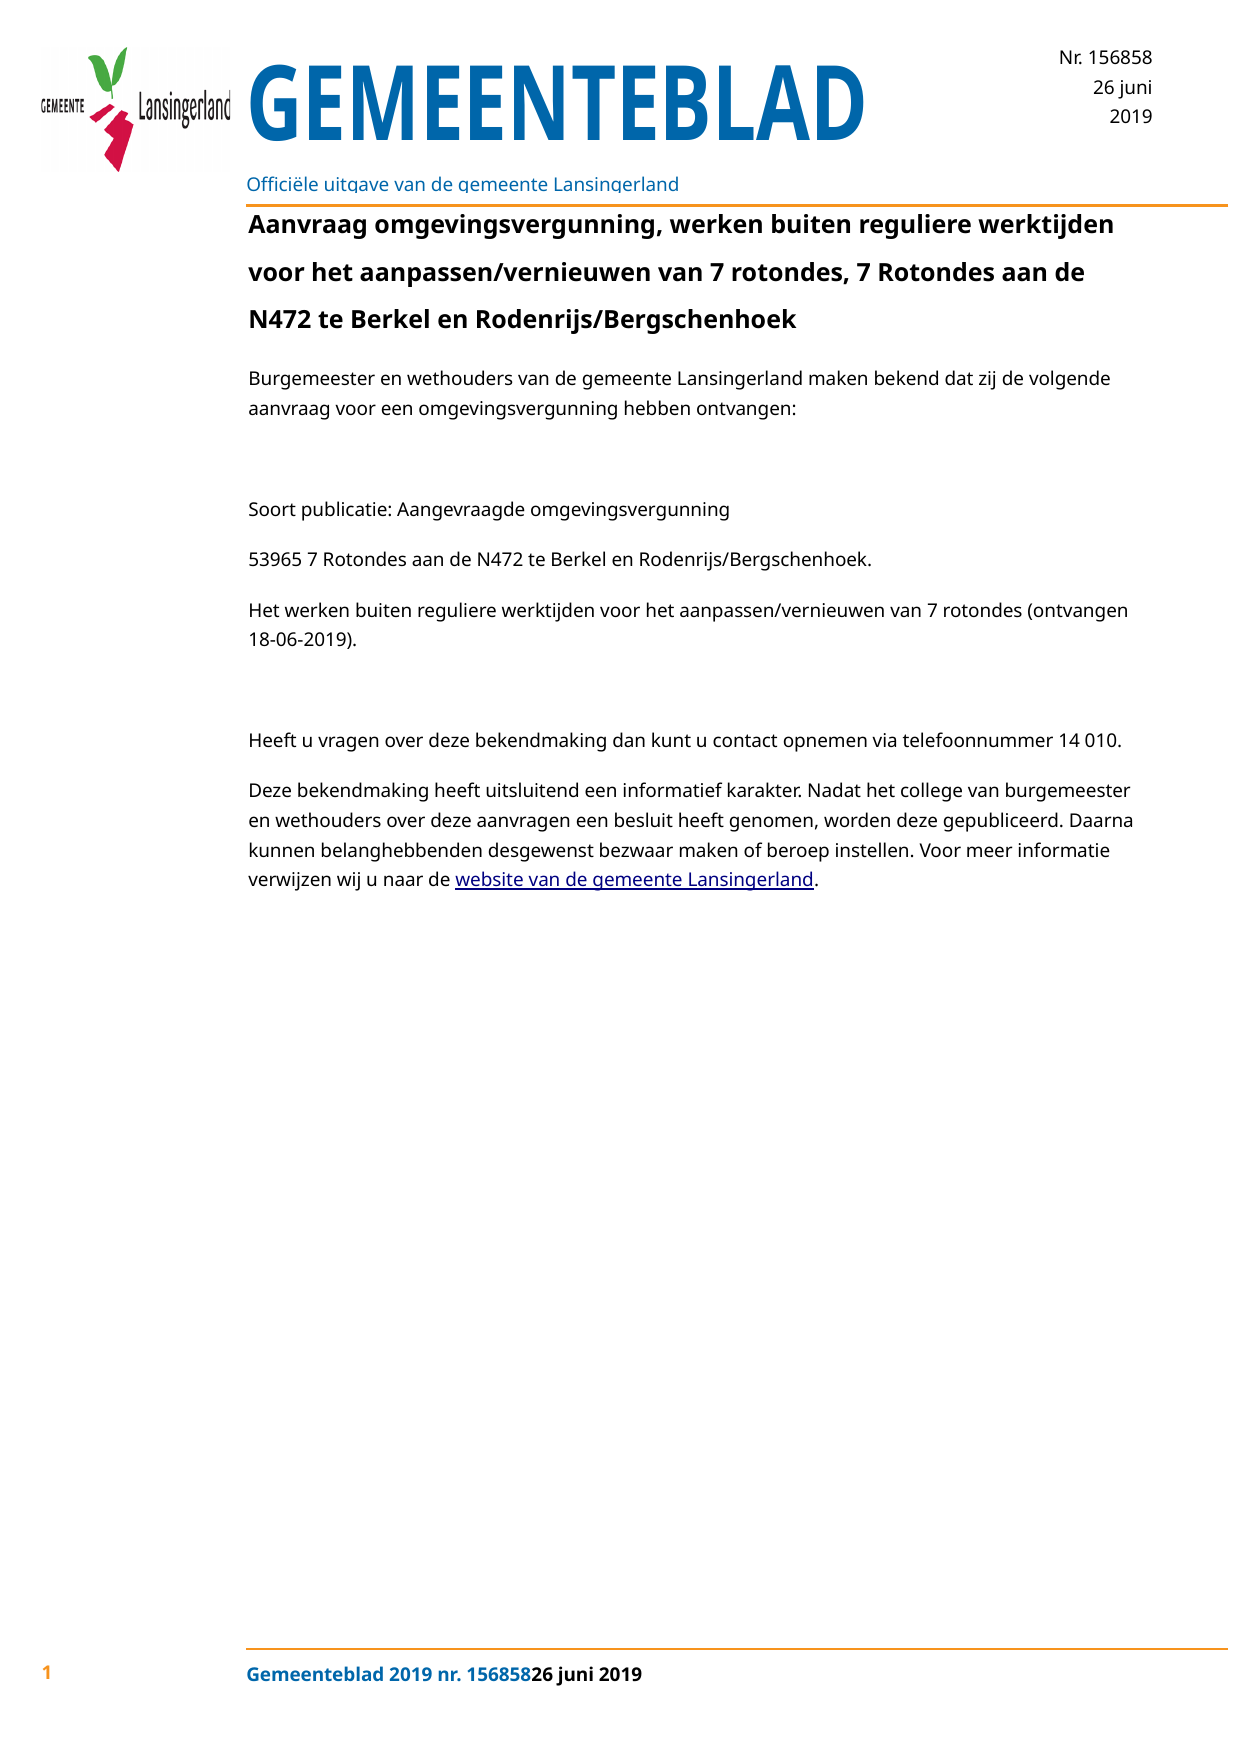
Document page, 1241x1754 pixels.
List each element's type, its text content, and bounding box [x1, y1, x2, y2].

text Soort publicatie: Aangevraagde omgevingsvergunning [248, 496, 1152, 522]
text Burgemeester en wethouders van de gemeente Lansingerland maken bekend dat zij de volgende aanvraag voor een omgevingsvergunning hebben ontvangen: [248, 366, 1152, 421]
text Deze bekendmaking heeft uitsluitend een informatief karakter. Nadat het college van burgemeester en wethouders over deze aanvragen een besluit heeft genomen, worden deze gepubliceerd. Daarna kunnen belanghebbenden desgewenst bezwaar maken of beroep instellen. Voor meer informatie verwijzen wij u naar de website van de gemeente Lansingerland. [248, 778, 1152, 892]
picture [41, 47, 231, 172]
text Heeft u vragen over deze bekendmaking dan kunt u contact opnemen via telefoonnummer 14 010. [248, 727, 1152, 753]
text Aanvraag omgevingsvergunning, werken buiten reguliere werktijden voor het aanpassen/vernieuwen van 7 rotondes, 7 Rotondes aan de N472 te Berkel en Rodenrijs/Bergschenhoek [248, 207, 1152, 336]
text Het werken buiten reguliere werktijden voor het aanpassen/vernieuwen van 7 rotondes (ontvangen 18-06-2019). [248, 597, 1152, 652]
text 53965 7 Rotondes aan de N472 te Berkel en Rodenrijs/Bergschenhoek. [248, 546, 1152, 572]
